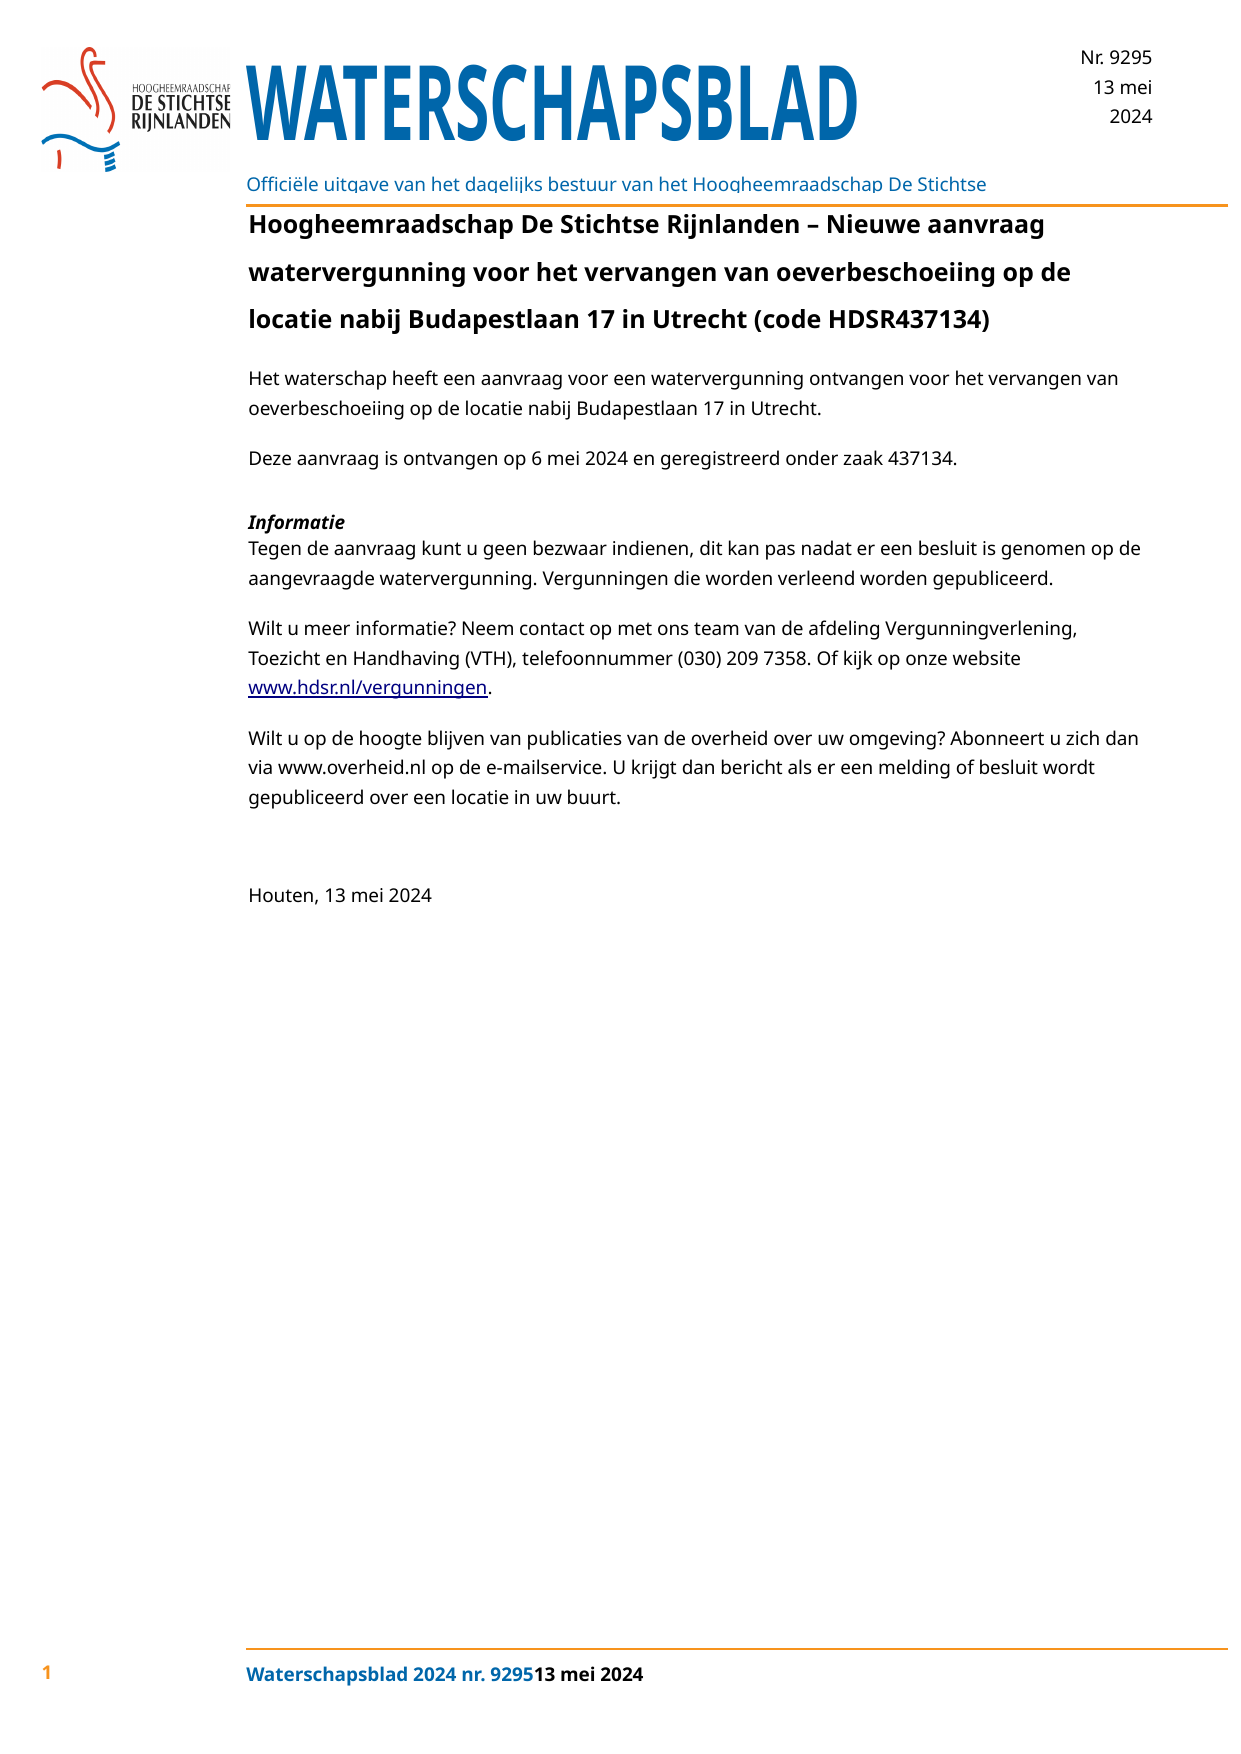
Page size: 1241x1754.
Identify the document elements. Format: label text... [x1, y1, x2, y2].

picture [41, 47, 231, 172]
text Informatie [248, 509, 1152, 535]
text Deze aanvraag is ontvangen op 6 mei 2024 en geregistreerd onder zaak 437134. [248, 446, 1152, 471]
text Hoogheemraadschap De Stichtse Rijnlanden – Nieuwe aanvraag watervergunning voor het vervangen van oeverbeschoeiing op de locatie nabij Budapestlaan 17 in Utrecht (code HDSR437134) [248, 207, 1152, 336]
text Wilt u meer informatie? Neem contact op met ons team van de afdeling Vergunningverlening, Toezicht en Handhaving (VTH), telefoonnummer (030) 209 7358. Of kijk op onze website www.hdsr.nl/vergunningen. [248, 615, 1152, 700]
text Het waterschap heeft een aanvraag voor een watervergunning ontvangen voor het vervangen van oeverbeschoeiing op de locatie nabij Budapestlaan 17 in Utrecht. [248, 366, 1152, 421]
text Wilt u op de hoogte blijven van publicaties van de overheid over uw omgeving? Abonneert u zich dan via www.overheid.nl op de e-mailservice. U krijgt dan bericht als er een melding of besluit wordt gepubliceerd over een locatie in uw buurt. [248, 725, 1152, 810]
text Tegen de aanvraag kunt u geen bezwaar indienen, dit kan pas nadat er een besluit is genomen op de aangevraagde watervergunning. Vergunningen die worden verleend worden gepubliceerd. [248, 535, 1152, 591]
text Houten, 13 mei 2024 [248, 882, 1152, 908]
